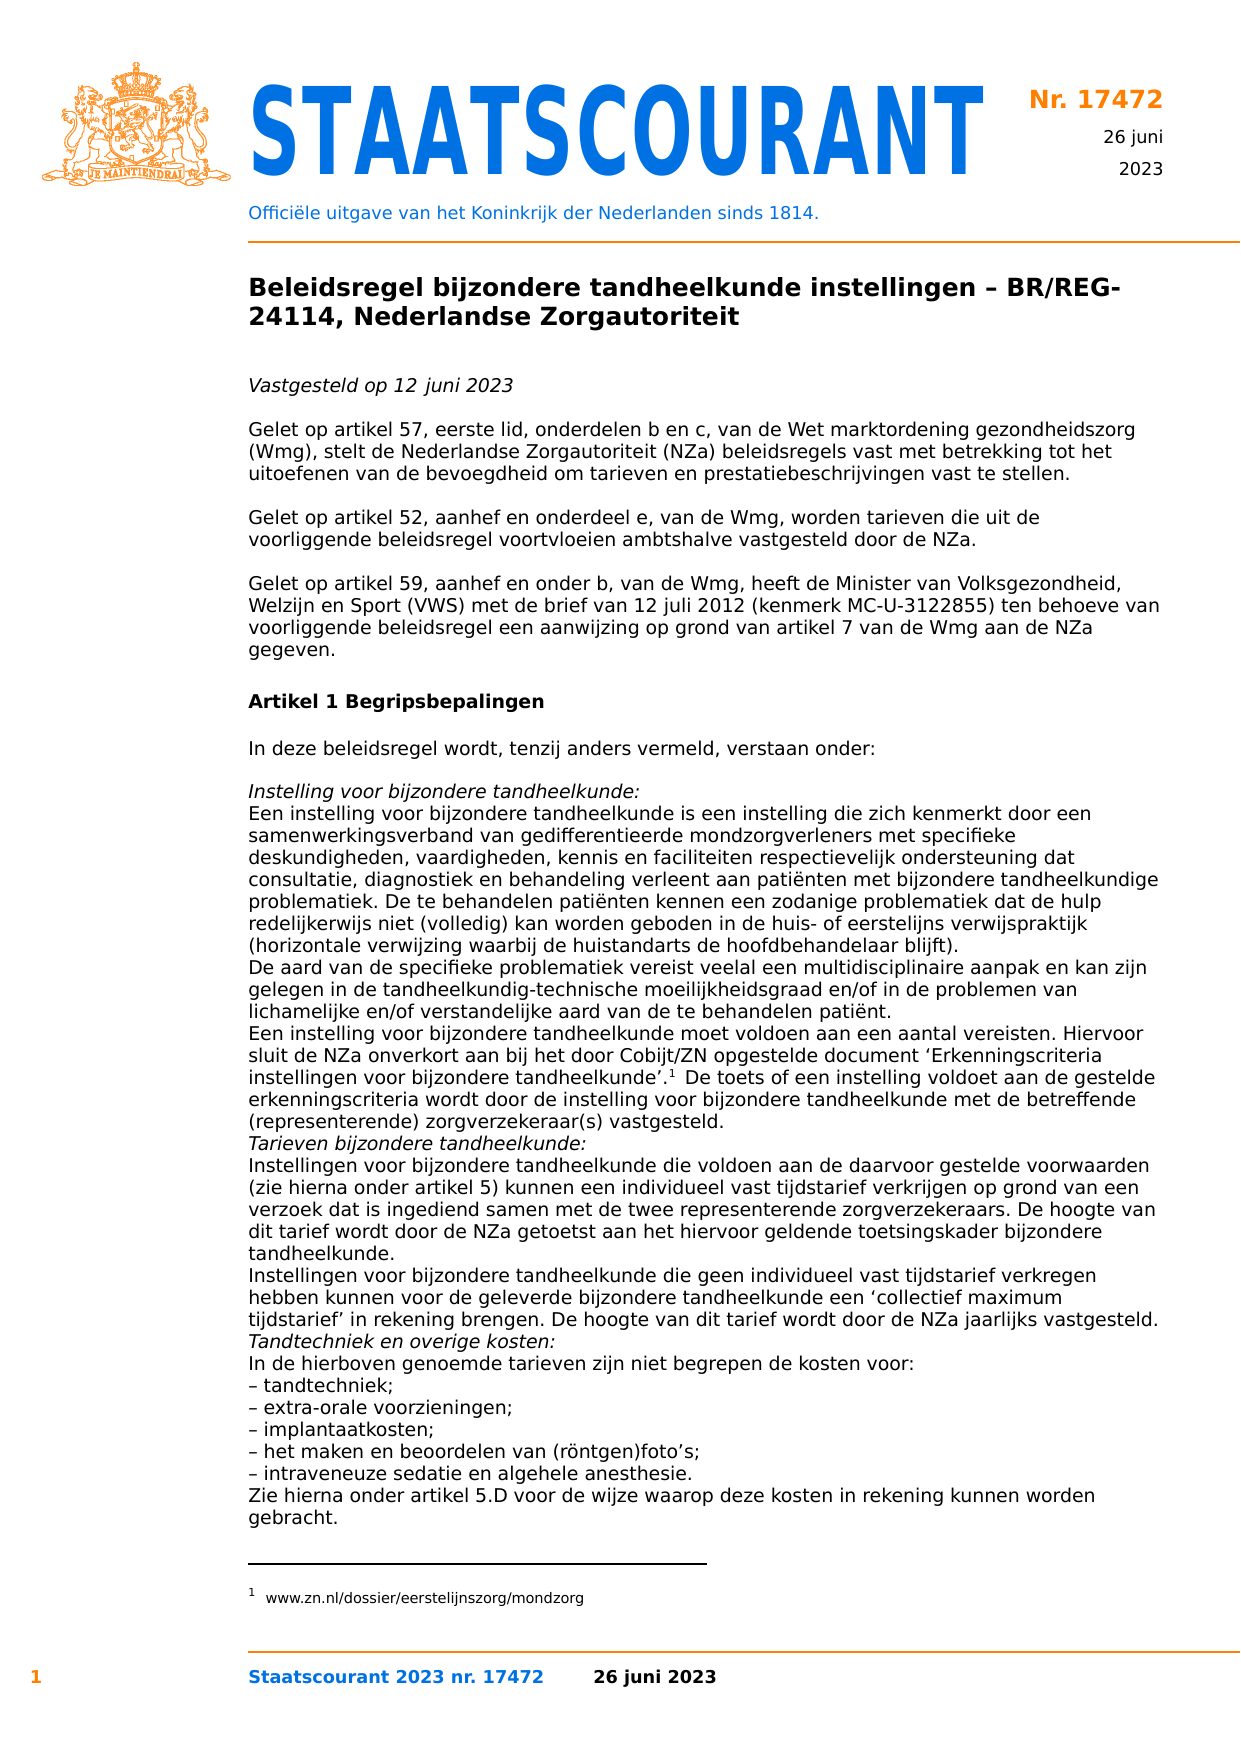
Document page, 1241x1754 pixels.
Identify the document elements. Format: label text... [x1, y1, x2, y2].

table_cell Officiële uitgave van het Koninkrijk der Nederlanden sinds 1814. [248, 203, 1240, 241]
text – implantaatkosten; [248, 1419, 1163, 1441]
text Tandtechniek en overige kosten: [248, 1331, 1163, 1353]
text – intraveneuze sedatie en algehele anesthesie. [248, 1463, 1163, 1485]
text Gelet op artikel 52, aanhef en onderdeel e, van de Wmg, worden tarieven die uit de voorliggende beleidsregel voortvloeien ambtshalve vastgesteld door de NZa. [248, 507, 1163, 551]
text Gelet op artikel 57, eerste lid, onderdelen b en c, van de Wet marktordening gezondheidszorg (Wmg), stelt de Nederlandse Zorgautoriteit (NZa) beleidsregels vast met betrekking tot het uitoefenen van de bevoegdheid om tarieven en prestatiebeschrijvingen vast te stellen. [248, 419, 1163, 485]
table_cell 2023 [998, 153, 1240, 203]
text – extra-orale voorzieningen; [248, 1397, 1163, 1419]
subtitle Artikel 1 Begripsbepalingen [248, 691, 1163, 712]
text www.zn.nl/dossier/eerstelijnszorg/mondzorg [248, 1586, 1163, 1608]
text De aard van de specifieke problematiek vereist veelal een multidisciplinaire aanpak en kan zijn gelegen in de tandheelkundig-technische moeilijkheidsgraad en/of in de problemen van lichamelijke en/of verstandelijke aard van de te behandelen patiënt. [248, 957, 1163, 1023]
text – het maken en beoordelen van (röntgen)foto’s; [248, 1441, 1163, 1463]
table_header Nr. 17472 [998, 62, 1240, 121]
text Zie hierna onder artikel 5.D voor de wijze waarop deze kosten in rekening kunnen worden gebracht. [248, 1485, 1163, 1529]
table_header [25, 62, 248, 241]
text Gelet op artikel 59, aanhef en onder b, van de Wmg, heeft de Minister van Volksgezondheid, Welzijn en Sport (VWS) met de brief van 12 juli 2012 (kenmerk MC-U-3122855) ten behoeve van voorliggende beleidsregel een aanwijzing op grond van artikel 7 van de Wmg aan de NZa gegeven. [248, 573, 1163, 661]
table_cell 26 juni [998, 121, 1240, 153]
subtitle Beleidsregel bijzondere tandheelkunde instellingen – BR/REG-24114, Nederlandse Zorgautoriteit [248, 273, 1163, 331]
text Instellingen voor bijzondere tandheelkunde die voldoen aan de daarvoor gestelde voorwaarden (zie hierna onder artikel 5) kunnen een individueel vast tijdstarief verkrijgen op grond van een verzoek dat is ingediend samen met de twee representerende zorgverzekeraars. De hoogte van dit tarief wordt door de NZa getoetst aan het hiervoor geldende toetsingskader bijzondere tandheelkunde. [248, 1155, 1163, 1265]
text In deze beleidsregel wordt, tenzij anders vermeld, verstaan onder: [248, 737, 1163, 759]
text Een instelling voor bijzondere tandheelkunde is een instelling die zich kenmerkt door een samenwerkingsverband van gedifferentieerde mondzorgverleners met specifieke deskundigheden, vaardigheden, kennis en faciliteiten respectievelijk ondersteuning dat consultatie, diagnostiek en behandeling verleent aan patiënten met bijzondere tandheelkundige problematiek. De te behandelen patiënten kennen een zodanige problematiek dat de hulp redelijkerwijs niet (volledig) kan worden geboden in de huis- of eerstelijns verwijspraktijk (horizontale verwijzing waarbij de huistandarts de hoofdbehandelaar blijft). [248, 803, 1163, 957]
text In de hierboven genoemde tarieven zijn niet begrepen de kosten voor: [248, 1353, 1163, 1375]
table_header STAATSCOURANT [248, 62, 998, 203]
text Een instelling voor bijzondere tandheelkunde moet voldoen aan een aantal vereisten. Hiervoor sluit de NZa onverkort aan bij het door Cobijt/ZN opgestelde document ‘Erkenningscriteria instellingen voor bijzondere tandheelkunde’. De toets of een instelling voldoet aan de gestelde erkenningscriteria wordt door de instelling voor bijzondere tandheelkunde met de betreffende (representerende) zorgverzekeraar(s) vastgesteld. [248, 1023, 1163, 1133]
text Instelling voor bijzondere tandheelkunde: [248, 781, 1163, 803]
text Vastgesteld op 12 juni 2023 [248, 375, 1163, 397]
picture [41, 62, 231, 186]
text – tandtechniek; [248, 1375, 1163, 1397]
text Tarieven bijzondere tandheelkunde: [248, 1133, 1163, 1155]
text Instellingen voor bijzondere tandheelkunde die geen individueel vast tijdstarief verkregen hebben kunnen voor de geleverde bijzondere tandheelkunde een ‘collectief maximum tijdstarief’ in rekening brengen. De hoogte van dit tarief wordt door de NZa jaarlijks vastgesteld. [248, 1265, 1163, 1331]
